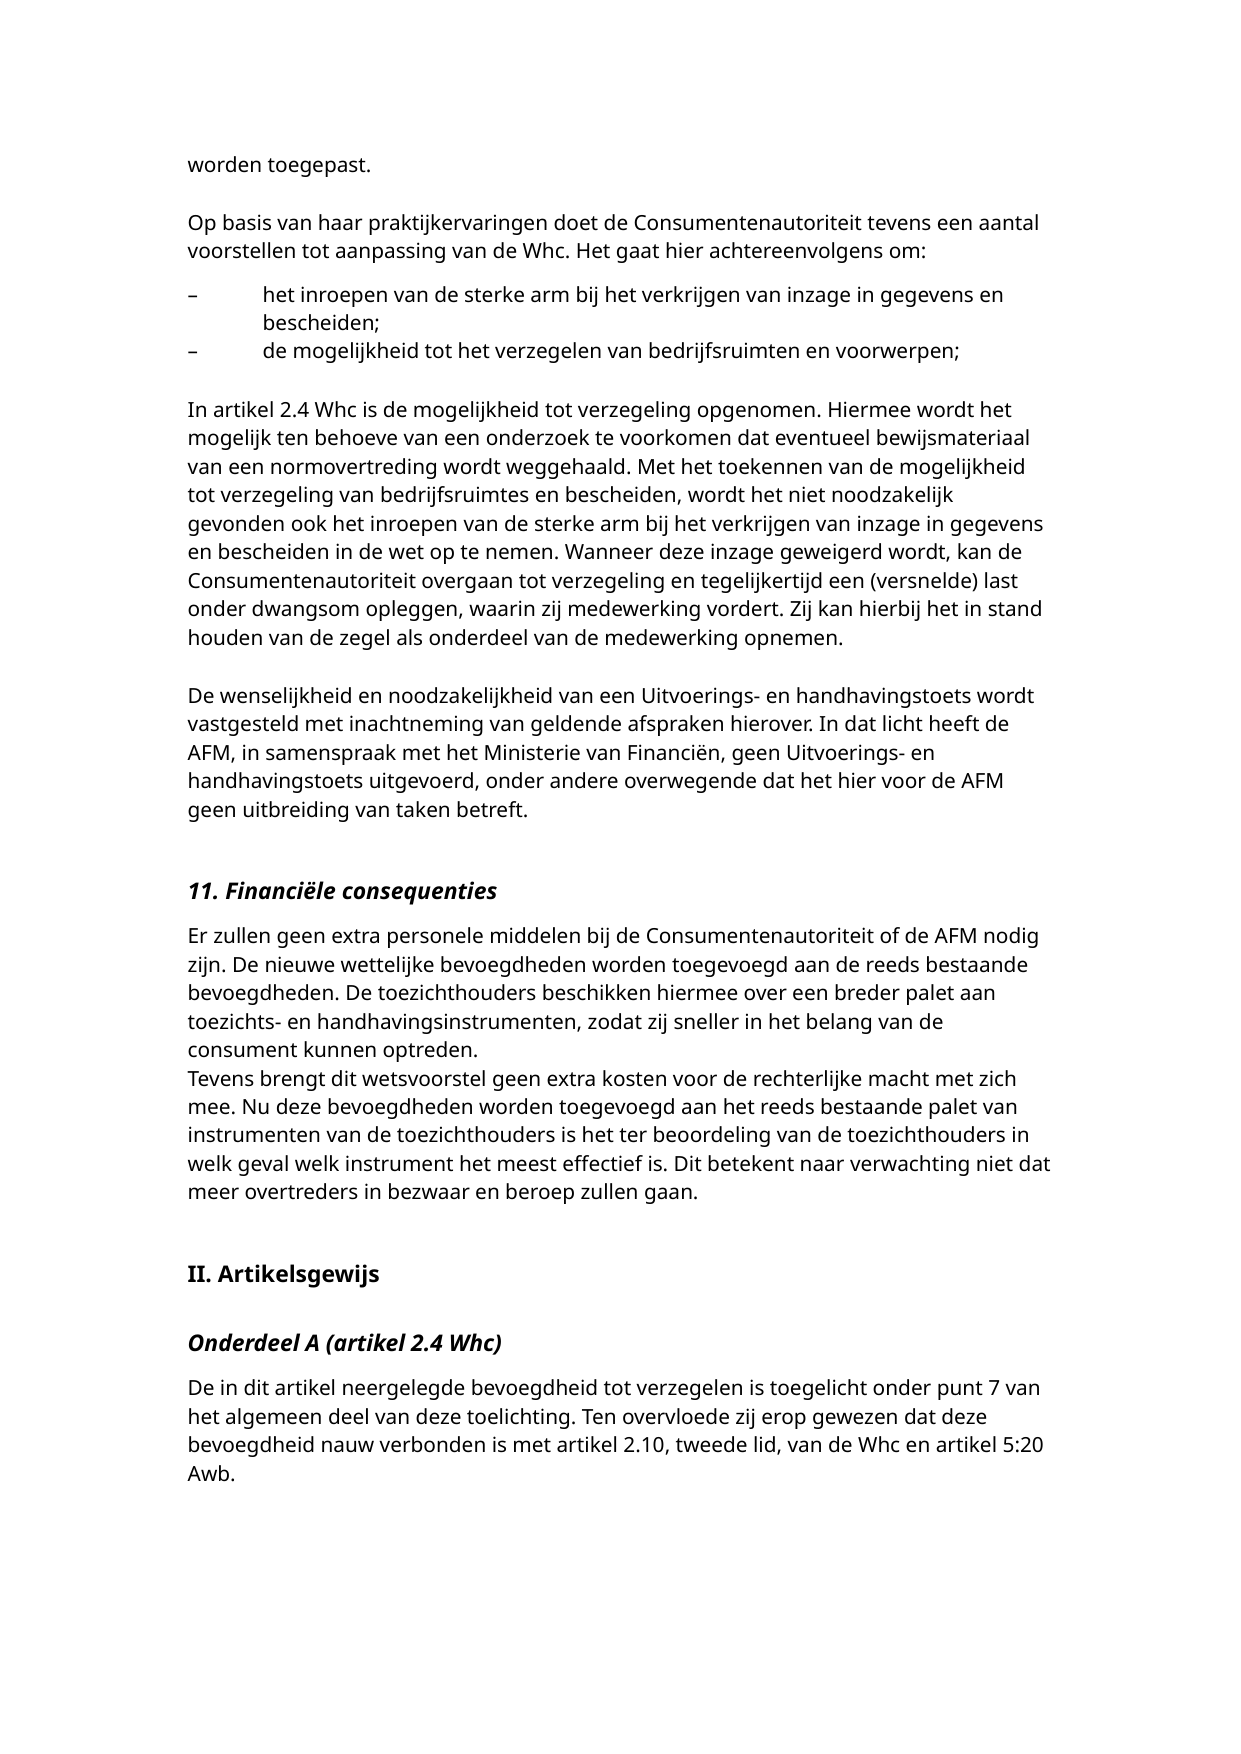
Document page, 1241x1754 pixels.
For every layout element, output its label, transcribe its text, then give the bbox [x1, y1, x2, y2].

list de mogelijkheid tot het verzegelen van bedrijfsruimten en voorwerpen; [187, 337, 1053, 365]
text Tevens brengt dit wetsvoorstel geen extra kosten voor de rechterlijke macht met zich mee. Nu deze bevoegdheden worden toegevoegd aan het reeds bestaande palet van instrumenten van de toezichthouders is het ter beoordeling van de toezichthouders in welk geval welk instrument het meest effectief is. Dit betekent naar verwachting niet dat meer overtreders in bezwaar en beroep zullen gaan. [187, 1064, 1053, 1206]
list het inroepen van de sterke arm bij het verkrijgen van inzage in gegevens en bescheiden; [187, 280, 1053, 337]
subtitle II. Artikelsgewijs [187, 1258, 1053, 1289]
subtitle 11. Financiële consequenties [187, 875, 1053, 906]
text In artikel 2.4 Whc is de mogelijkheid tot verzegeling opgenomen. Hiermee wordt het mogelijk ten behoeve van een onderzoek te voorkomen dat eventueel bewijsmateriaal van een normovertreding wordt weggehaald. Met het toekennen van de mogelijkheid tot verzegeling van bedrijfsruimtes en bescheiden, wordt het niet noodzakelijk gevonden ook het inroepen van de sterke arm bij het verkrijgen van inzage in gegevens en bescheiden in de wet op te nemen. Wanneer deze inzage geweigerd wordt, kan de Consumentenautoriteit overgaan tot verzegeling en tegelijkertijd een (versnelde) last onder dwangsom opleggen, waarin zij medewerking vordert. Zij kan hierbij het in stand houden van de zegel als onderdeel van de medewerking opnemen. [187, 395, 1053, 651]
text worden toegepast. [187, 150, 1053, 178]
text De wenselijkheid en noodzakelijkheid van een Uitvoerings- en handhavingstoets wordt vastgesteld met inachtneming van geldende afspraken hierover. In dat licht heeft de AFM, in samenspraak met het Ministerie van Financiën, geen Uitvoerings- en handhavingstoets uitgevoerd, onder andere overwegende dat het hier voor de AFM geen uitbreiding van taken betreft. [187, 681, 1053, 823]
text Er zullen geen extra personele middelen bij de Consumentenautoriteit of de AFM nodig zijn. De nieuwe wettelijke bevoegdheden worden toegevoegd aan de reeds bestaande bevoegdheden. De toezichthouders beschikken hiermee over een breder palet aan toezichts- en handhavingsinstrumenten, zodat zij sneller in het belang van de consument kunnen optreden. [187, 921, 1053, 1064]
subtitle Onderdeel A (artikel 2.4 Whc) [187, 1327, 1053, 1358]
text Op basis van haar praktijkervaringen doet de Consumentenautoriteit tevens een aantal voorstellen tot aanpassing van de Whc. Het gaat hier achtereenvolgens om: [187, 208, 1053, 265]
text De in dit artikel neergelegde bevoegdheid tot verzegelen is toegelicht onder punt 7 van het algemeen deel van deze toelichting. Ten overvloede zij erop gewezen dat deze bevoegdheid nauw verbonden is met artikel 2.10, tweede lid, van de Whc en artikel 5:20 Awb. [187, 1373, 1053, 1487]
